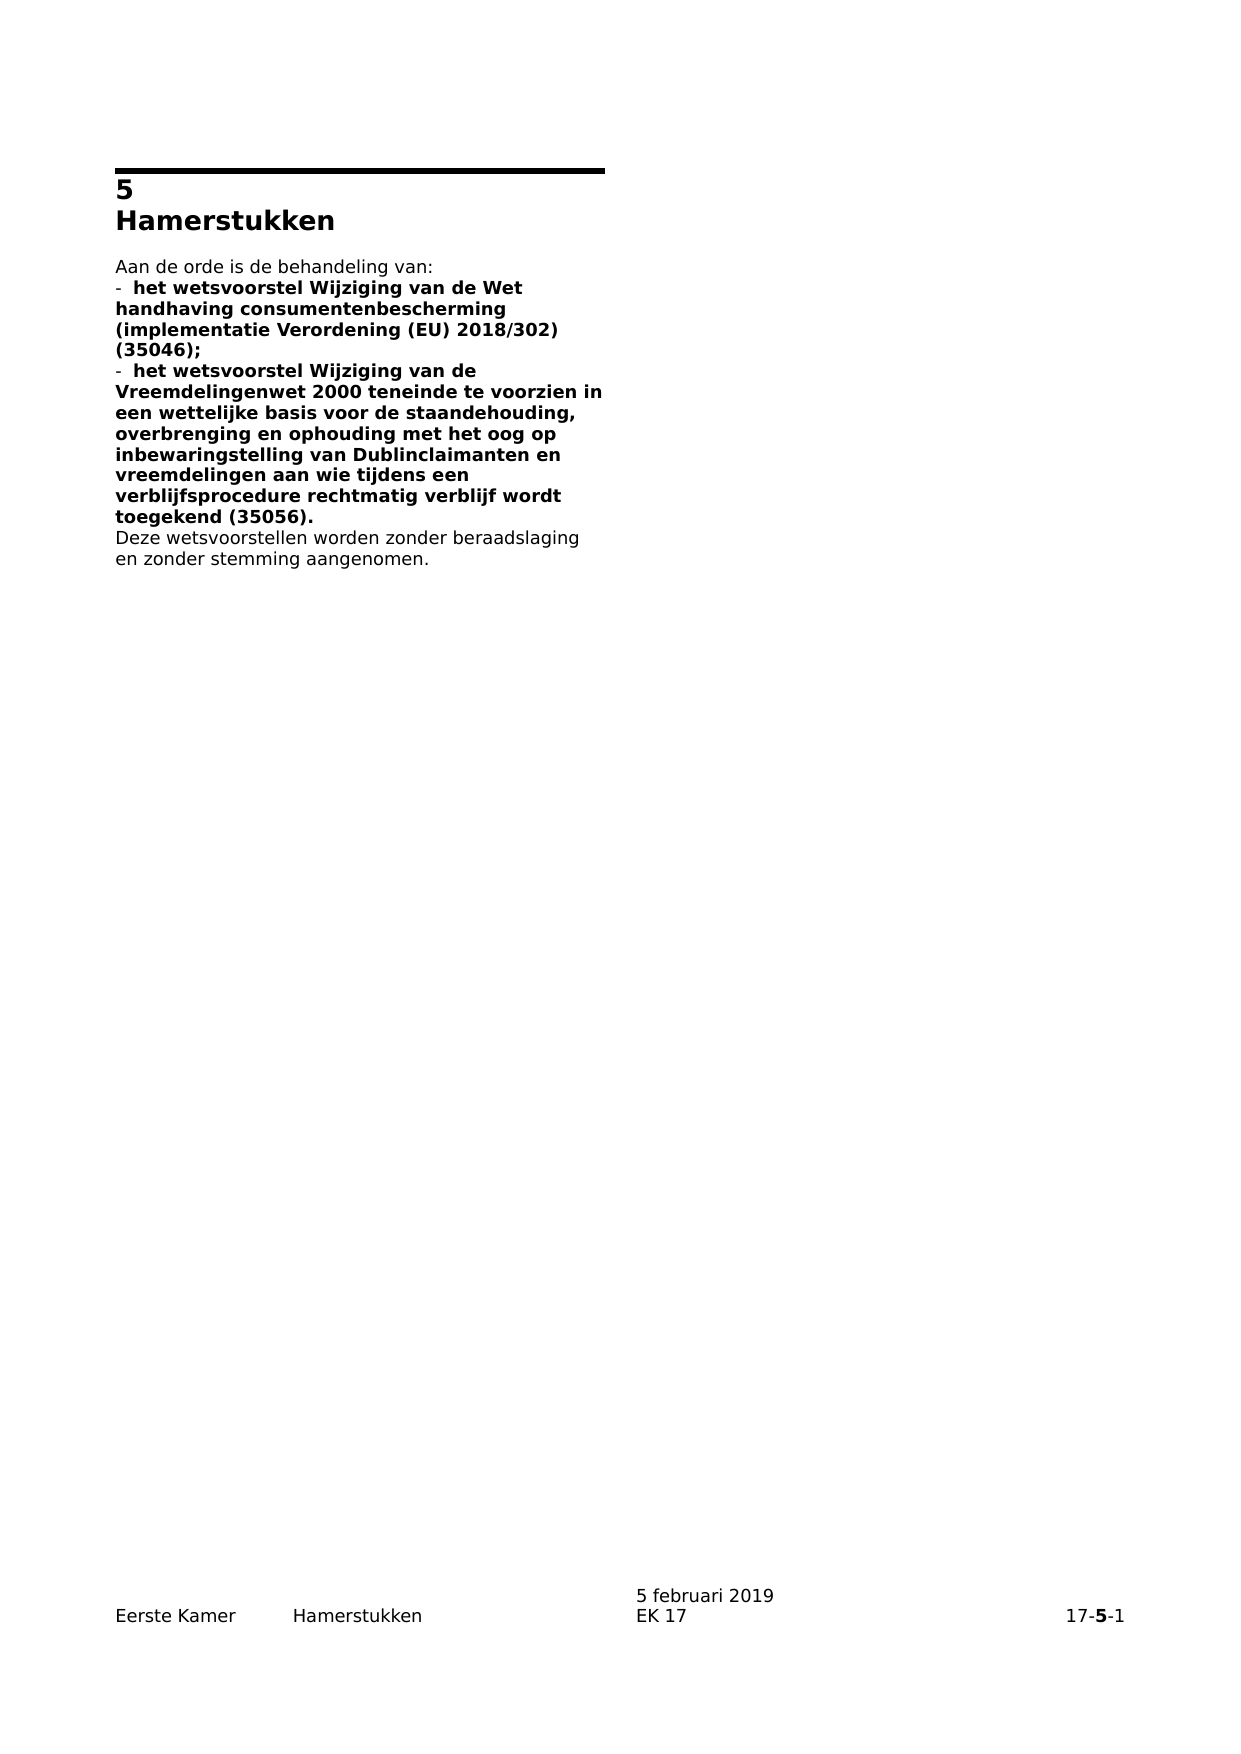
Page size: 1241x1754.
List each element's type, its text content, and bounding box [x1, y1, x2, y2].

list het wetsvoorstel Wijziging van de Vreemdelingenwet 2000 teneinde te voorzien in een wettelijke basis voor de staandehouding, overbrenging en ophouding met het oog op inbewaringstelling van Dublinclaimanten en vreemdelingen aan wie tijdens een verblijfsprocedure rechtmatig verblijf wordt toegekend (35056). [115, 361, 605, 528]
list het wetsvoorstel Wijziging van de Wet handhaving consumentenbescherming (implementatie Verordening (EU) 2018/302) (35046); [115, 278, 605, 361]
text Deze wetsvoorstellen worden zonder beraadslaging en zonder stemming aangenomen. [115, 528, 605, 569]
text Aan de orde is de behandeling van: [115, 257, 605, 278]
title 5 Hamerstukken [115, 174, 605, 237]
